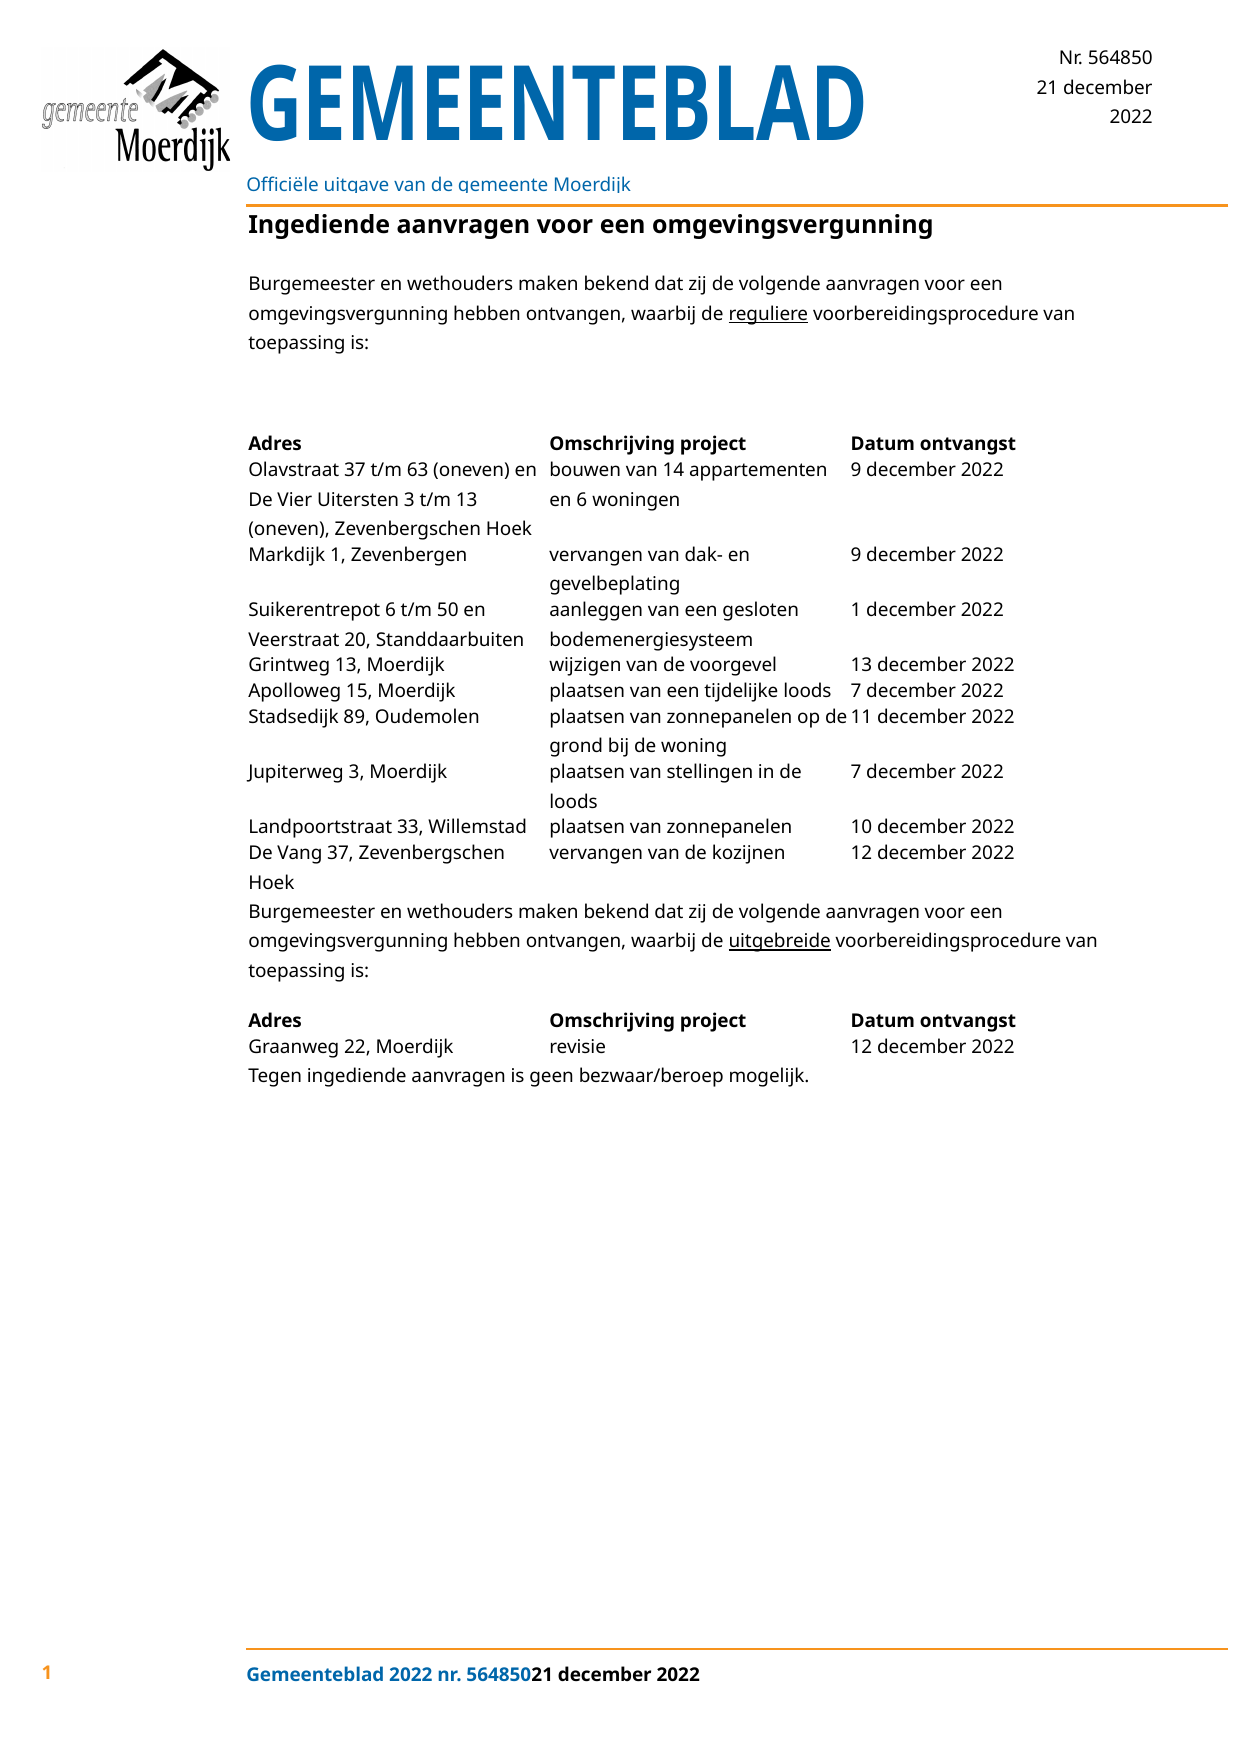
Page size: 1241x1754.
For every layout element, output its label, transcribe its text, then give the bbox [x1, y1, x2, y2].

table_cell Suikerentrepot 6 t/m 50 en Veerstraat 20, Standdaarbuiten [248, 596, 549, 652]
text Ingediende aanvragen voor een omgevingsvergunning [248, 207, 1152, 241]
table_cell Markdijk 1, Zevenbergen [248, 541, 549, 596]
table_header Datum ontvangst [850, 1008, 1152, 1033]
table_cell De Vang 37, Zevenbergschen Hoek [248, 840, 549, 895]
table_cell Landpoortstraat 33, Willemstad [248, 814, 549, 839]
table_header Omschrijving project [549, 430, 850, 456]
table_cell 13 december 2022 [850, 652, 1152, 677]
table_cell 12 december 2022 [850, 1034, 1152, 1059]
table_cell Jupiterweg 3, Moerdijk [248, 759, 549, 814]
table_cell 1 december 2022 [850, 596, 1152, 652]
table_cell 7 december 2022 [850, 678, 1152, 703]
table_cell Grintweg 13, Moerdijk [248, 652, 549, 677]
table_cell revisie [549, 1034, 850, 1059]
table_header Adres [248, 430, 549, 456]
text Tegen ingediende aanvragen is geen bezwaar/beroep mogelijk. [248, 1062, 1152, 1088]
table_cell bouwen van 14 appartementen en 6 woningen [549, 456, 850, 541]
table_cell 9 december 2022 [850, 456, 1152, 541]
table_cell aanleggen van een gesloten bodemenergiesysteem [549, 596, 850, 652]
table_cell vervangen van de kozijnen [549, 840, 850, 895]
table_cell plaatsen van een tijdelijke loods [549, 678, 850, 703]
table_cell plaatsen van zonnepanelen op de grond bij de woning [549, 703, 850, 758]
table_cell Graanweg 22, Moerdijk [248, 1034, 549, 1059]
table_cell 7 december 2022 [850, 759, 1152, 814]
text Burgemeester en wethouders maken bekend dat zij de volgende aanvragen voor een omgevingsvergunning hebben ontvangen, waarbij de uitgebreide voorbereidingsprocedure van toepassing is: [248, 898, 1152, 983]
table_header Adres [248, 1008, 549, 1033]
table_cell Stadsedijk 89, Oudemolen [248, 703, 549, 758]
table_header Omschrijving project [549, 1008, 850, 1033]
table_cell 9 december 2022 [850, 541, 1152, 596]
table_cell Apolloweg 15, Moerdijk [248, 678, 549, 703]
table_cell plaatsen van zonnepanelen [549, 814, 850, 839]
table_cell 10 december 2022 [850, 814, 1152, 839]
table_cell 12 december 2022 [850, 840, 1152, 895]
text Burgemeester en wethouders maken bekend dat zij de volgende aanvragen voor een omgevingsvergunning hebben ontvangen, waarbij de reguliere voorbereidingsprocedure van toepassing is: [248, 270, 1152, 355]
table_cell wijzigen van de voorgevel [549, 652, 850, 677]
table_cell 11 december 2022 [850, 703, 1152, 758]
table_cell plaatsen van stellingen in de loods [549, 759, 850, 814]
table_header Datum ontvangst [850, 430, 1152, 456]
picture [41, 47, 231, 172]
table_cell Olavstraat 37 t/m 63 (oneven) en De Vier Uitersten 3 t/m 13 (oneven), Zevenbergschen Hoek [248, 456, 549, 541]
table_cell vervangen van dak- en gevelbeplating [549, 541, 850, 596]
